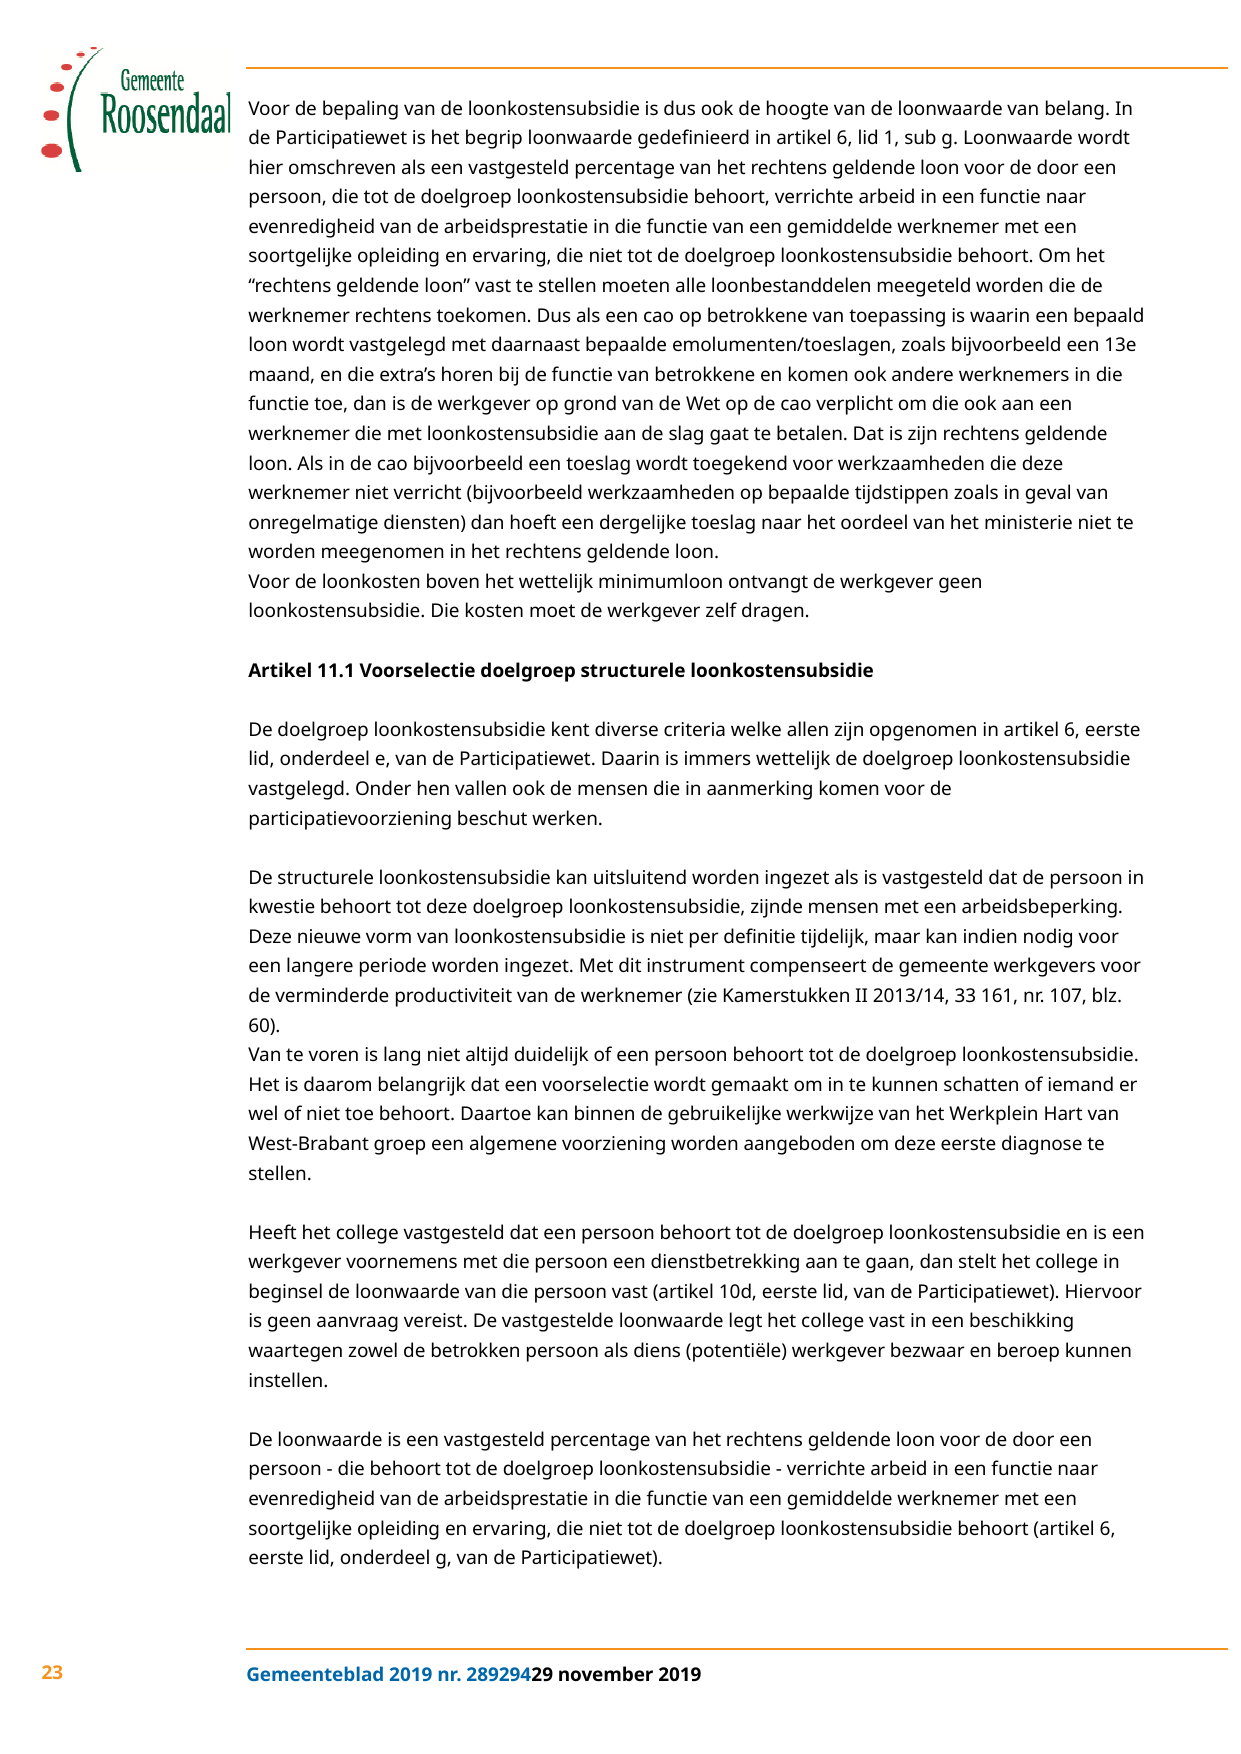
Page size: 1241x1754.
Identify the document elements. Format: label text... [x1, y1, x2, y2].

text Van te voren is lang niet altijd duidelijk of een persoon behoort tot de doelgroep loonkostensubsidie. Het is daarom belangrijk dat een voorselectie wordt gemaakt om in te kunnen schatten of iemand er wel of niet toe behoort. Daartoe kan binnen de gebruikelijke werkwijze van het Werkplein Hart van West-Brabant groep een algemene voorziening worden aangeboden om deze eerste diagnose te stellen. [248, 1041, 1152, 1186]
text Voor de loonkosten boven het wettelijk minimumloon ontvangt de werkgever geen loonkostensubsidie. Die kosten moet de werkgever zelf dragen. [248, 568, 1152, 623]
text Heeft het college vastgesteld dat een persoon behoort tot de doelgroep loonkostensubsidie en is een werkgever voornemens met die persoon een dienstbetrekking aan te gaan, dan stelt het college in beginsel de loonwaarde van die persoon vast (artikel 10d, eerste lid, van de Participatiewet). Hiervoor is geen aanvraag vereist. De vastgestelde loonwaarde legt het college vast in een beschikking waartegen zowel de betrokken persoon als diens (potentiële) werkgever bezwaar en beroep kunnen instellen. [248, 1219, 1152, 1393]
text De doelgroep loonkostensubsidie kent diverse criteria welke allen zijn opgenomen in artikel 6, eerste lid, onderdeel e, van de Participatiewet. Daarin is immers wettelijk de doelgroep loonkostensubsidie vastgelegd. Onder hen vallen ook de mensen die in aanmerking komen voor de participatievoorziening beschut werken. [248, 716, 1152, 831]
text Voor de bepaling van de loonkostensubsidie is dus ook de hoogte van de loonwaarde van belang. In de Participatiewet is het begrip loonwaarde gedefinieerd in artikel 6, lid 1, sub g. Loonwaarde wordt hier omschreven als een vastgesteld percentage van het rechtens geldende loon voor de door een persoon, die tot de doelgroep loonkostensubsidie behoort, verrichte arbeid in een functie naar evenredigheid van de arbeidsprestatie in die functie van een gemiddelde werknemer met een soortgelijke opleiding en ervaring, die niet tot de doelgroep loonkostensubsidie behoort. Om het “rechtens geldende loon” vast te stellen moeten alle loonbestanddelen meegeteld worden die de werknemer rechtens toekomen. Dus als een cao op betrokkene van toepassing is waarin een bepaald loon wordt vastgelegd met daarnaast bepaalde emolumenten/toeslagen, zoals bijvoorbeeld een 13e maand, en die extra’s horen bij de functie van betrokkene en komen ook andere werknemers in die functie toe, dan is de werkgever op grond van de Wet op de cao verplicht om die ook aan een werknemer die met loonkostensubsidie aan de slag gaat te betalen. Dat is zijn rechtens geldende loon. Als in de cao bijvoorbeeld een toeslag wordt toegekend voor werkzaamheden die deze werknemer niet verricht (bijvoorbeeld werkzaamheden op bepaalde tijdstippen zoals in geval van onregelmatige diensten) dan hoeft een dergelijke toeslag naar het oordeel van het ministerie niet te worden meegenomen in het rechtens geldende loon. [248, 95, 1152, 564]
text De loonwaarde is een vastgesteld percentage van het rechtens geldende loon voor de door een persoon - die behoort tot de doelgroep loonkostensubsidie - verrichte arbeid in een functie naar evenredigheid van de arbeidsprestatie in die functie van een gemiddelde werknemer met een soortgelijke opleiding en ervaring, die niet tot de doelgroep loonkostensubsidie behoort (artikel 6, eerste lid, onderdeel g, van de Participatiewet). [248, 1426, 1152, 1570]
text Artikel 11.1 Voorselectie doelgroep structurele loonkostensubsidie [248, 657, 1152, 683]
picture [41, 47, 231, 172]
text De structurele loonkostensubsidie kan uitsluitend worden ingezet als is vastgesteld dat de persoon in kwestie behoort tot deze doelgroep loonkostensubsidie, zijnde mensen met een arbeidsbeperking. Deze nieuwe vorm van loonkostensubsidie is niet per definitie tijdelijk, maar kan indien nodig voor een langere periode worden ingezet. Met dit instrument compenseert de gemeente werkgevers voor de verminderde productiviteit van de werknemer (zie Kamerstukken II 2013/14, 33 161, nr. 107, blz. 60). [248, 864, 1152, 1038]
